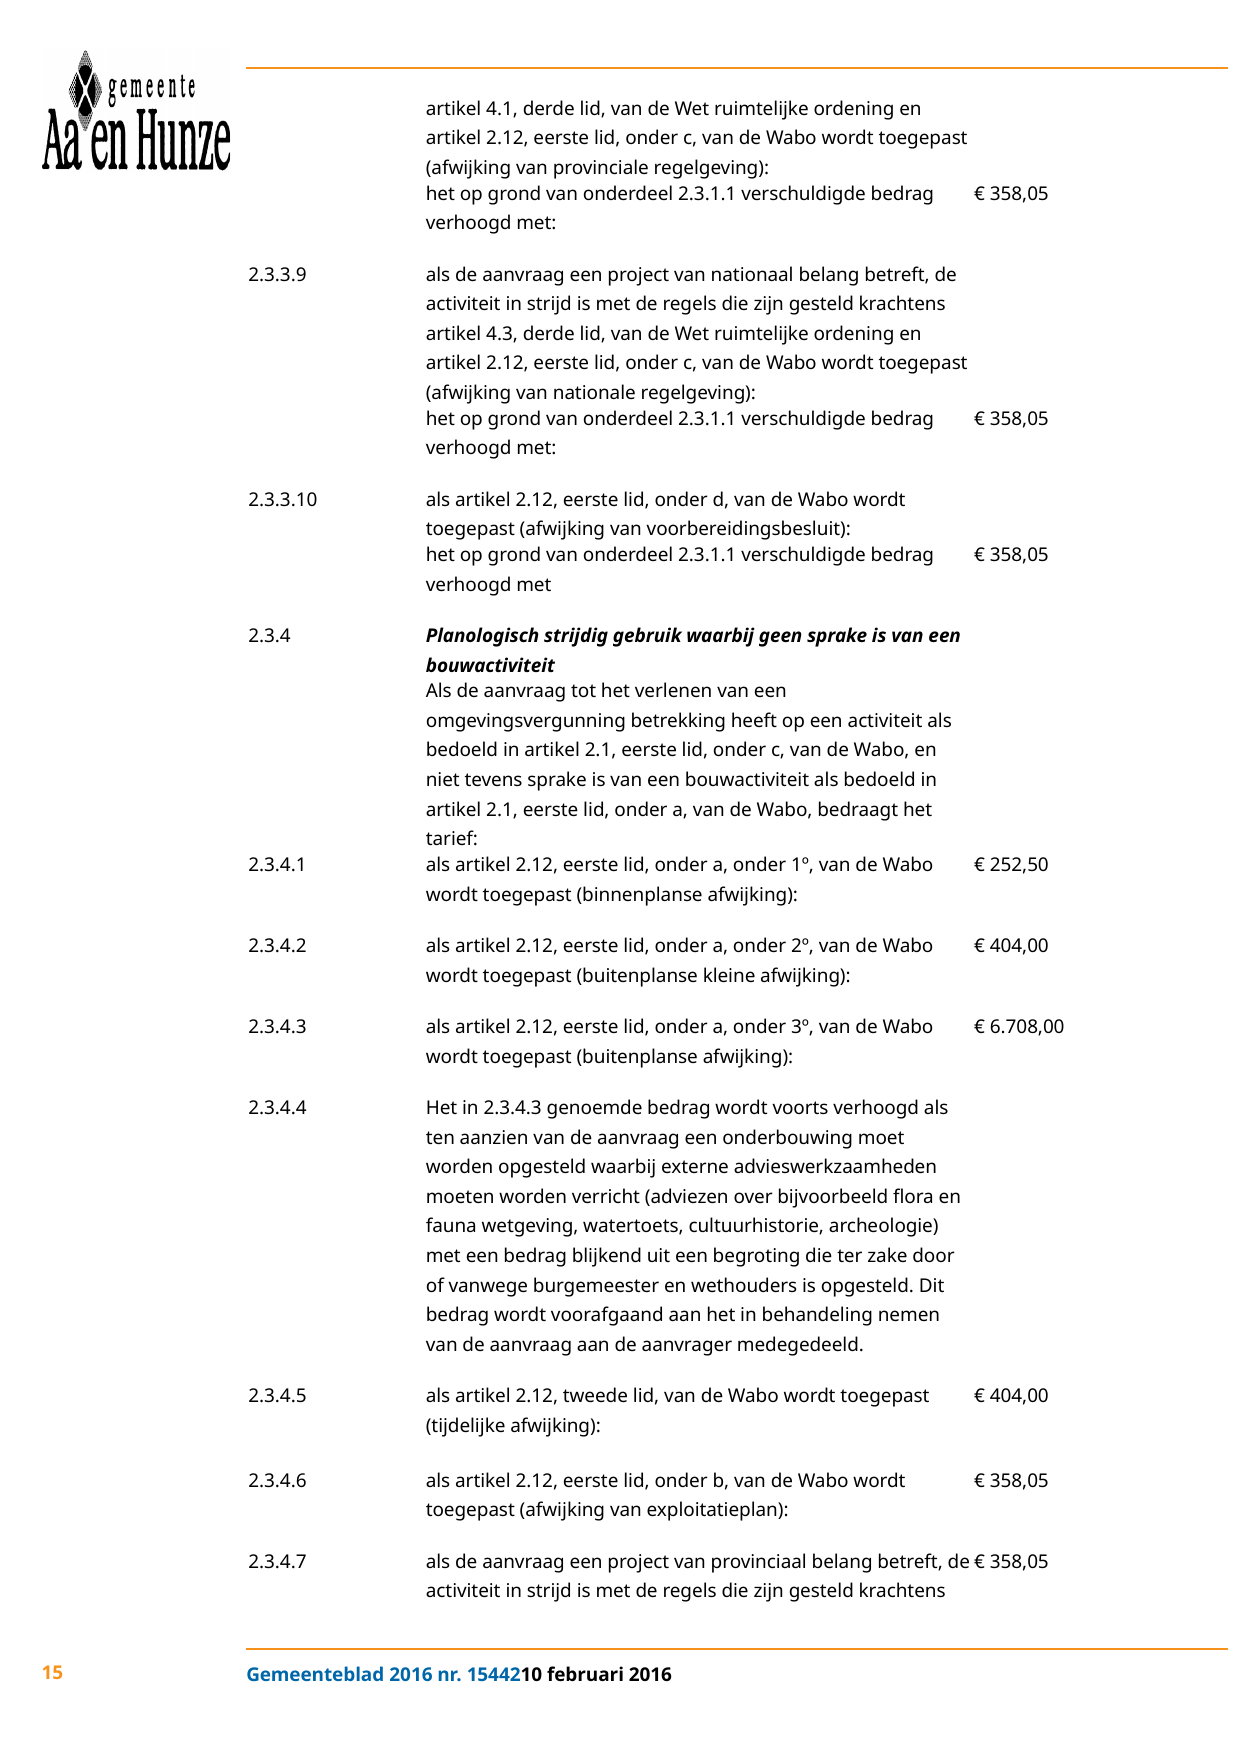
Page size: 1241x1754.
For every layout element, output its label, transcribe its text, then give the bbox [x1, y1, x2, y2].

table_cell 2.3.3.9 [248, 261, 426, 405]
table_cell [248, 541, 426, 596]
table_cell [974, 460, 1152, 486]
table_cell 2.3.4.5 [248, 1383, 426, 1438]
table_cell [248, 596, 426, 622]
table_cell [426, 988, 974, 1013]
table_cell [974, 622, 1152, 677]
table_cell [248, 405, 426, 460]
table_cell [974, 235, 1152, 261]
picture [41, 47, 231, 172]
table_cell [248, 1522, 426, 1548]
table_cell artikel 4.1, derde lid, van de Wet ruimtelijke ordening en artikel 2.12, eerste lid, onder c, van de Wabo wordt toegepast (afwijking van provinciale regelgeving): [426, 95, 974, 180]
table_cell [974, 906, 1152, 932]
table_cell [974, 95, 1152, 180]
table_cell 2.3.4.4 [248, 1094, 426, 1357]
table_cell [974, 1094, 1152, 1357]
table_cell [974, 486, 1152, 541]
table_cell [974, 1522, 1152, 1548]
table_cell [248, 460, 426, 486]
table_cell als de aanvraag een project van nationaal belang betreft, de activiteit in strijd is met de regels die zijn gesteld krachtens artikel 4.3, derde lid, van de Wet ruimtelijke ordening en artikel 2.12, eerste lid, onder c, van de Wabo wordt toegepast (afwijking van nationale regelgeving): [426, 261, 974, 405]
table_cell [248, 180, 426, 235]
table_cell € 358,05 [974, 405, 1152, 460]
table_header 2.3.4.6 [248, 1467, 426, 1522]
table_cell [248, 1357, 426, 1382]
table_cell 2.3.3.10 [248, 486, 426, 541]
table_cell 2.3.4.2 [248, 932, 426, 987]
table_header als artikel 2.12, eerste lid, onder b, van de Wabo wordt toegepast (afwijking van exploitatieplan): [426, 1467, 974, 1522]
table_cell [426, 596, 974, 622]
table_cell Planologisch strijdig gebruik waarbij geen sprake is van een bouwactiviteit [426, 622, 974, 677]
table_cell als artikel 2.12, eerste lid, onder d, van de Wabo wordt toegepast (afwijking van voorbereidingsbesluit): [426, 486, 974, 541]
table_cell [248, 235, 426, 261]
table_cell als artikel 2.12, eerste lid, onder a, onder 3º, van de Wabo wordt toegepast (buitenplanse afwijking): [426, 1013, 974, 1068]
table_cell [248, 1069, 426, 1094]
table_cell als de aanvraag een project van provinciaal belang betreft, de activiteit in strijd is met de regels die zijn gesteld krachtens [426, 1548, 974, 1603]
table_cell 2.3.4.3 [248, 1013, 426, 1068]
table_cell € 6.708,00 [974, 1013, 1152, 1068]
table_cell € 358,05 [974, 541, 1152, 596]
table_cell [974, 1069, 1152, 1094]
table_cell [426, 1357, 974, 1382]
table_cell [974, 261, 1152, 405]
table_cell [248, 1438, 426, 1463]
table_cell [426, 1522, 974, 1548]
table_cell [248, 95, 426, 180]
table_cell Als de aanvraag tot het verlenen van een omgevingsvergunning betrekking heeft op een activiteit als bedoeld in artikel 2.1, eerste lid, onder c, van de Wabo, en niet tevens sprake is van een bouwactiviteit als bedoeld in artikel 2.1, eerste lid, onder a, van de Wabo, bedraagt het tarief: [426, 678, 974, 851]
table_cell 2.3.4.7 [248, 1548, 426, 1603]
table_cell € 404,00 [974, 1383, 1152, 1438]
table_cell [248, 678, 426, 851]
table_cell € 404,00 [974, 932, 1152, 987]
table_cell als artikel 2.12, tweede lid, van de Wabo wordt toegepast (tijdelijke afwijking): [426, 1383, 974, 1438]
table_cell € 358,05 [974, 1548, 1152, 1603]
table_cell [426, 906, 974, 932]
table_cell [426, 460, 974, 486]
table_cell het op grond van onderdeel 2.3.1.1 verschuldigde bedrag verhoogd met: [426, 405, 974, 460]
table_cell 2.3.4 [248, 622, 426, 677]
table_cell [974, 1357, 1152, 1382]
table_cell [974, 1438, 1152, 1463]
table_cell als artikel 2.12, eerste lid, onder a, onder 2º, van de Wabo wordt toegepast (buitenplanse kleine afwijking): [426, 932, 974, 987]
table_cell [426, 1438, 974, 1463]
table_cell het op grond van onderdeel 2.3.1.1 verschuldigde bedrag verhoogd met [426, 541, 974, 596]
table_cell [248, 988, 426, 1013]
table_cell [248, 906, 426, 932]
table_cell Het in 2.3.4.3 genoemde bedrag wordt voorts verhoogd als ten aanzien van de aanvraag een onderbouwing moet worden opgesteld waarbij externe advieswerkzaamheden moeten worden verricht (adviezen over bijvoorbeeld flora en fauna wetgeving, watertoets, cultuurhistorie, archeologie) met een bedrag blijkend uit een begroting die ter zake door of vanwege burgemeester en wethouders is opgesteld. Dit bedrag wordt voorafgaand aan het in behandeling nemen van de aanvraag aan de aanvrager medegedeeld. [426, 1094, 974, 1357]
table_cell € 358,05 [974, 180, 1152, 235]
table_cell [974, 988, 1152, 1013]
table_header € 358,05 [974, 1467, 1152, 1522]
table_cell € 252,50 [974, 851, 1152, 906]
table_cell het op grond van onderdeel 2.3.1.1 verschuldigde bedrag verhoogd met: [426, 180, 974, 235]
table_cell [426, 1069, 974, 1094]
table_cell [974, 596, 1152, 622]
table_cell als artikel 2.12, eerste lid, onder a, onder 1º, van de Wabo wordt toegepast (binnenplanse afwijking): [426, 851, 974, 906]
table_cell [974, 678, 1152, 851]
table_cell 2.3.4.1 [248, 851, 426, 906]
table_cell [426, 235, 974, 261]
